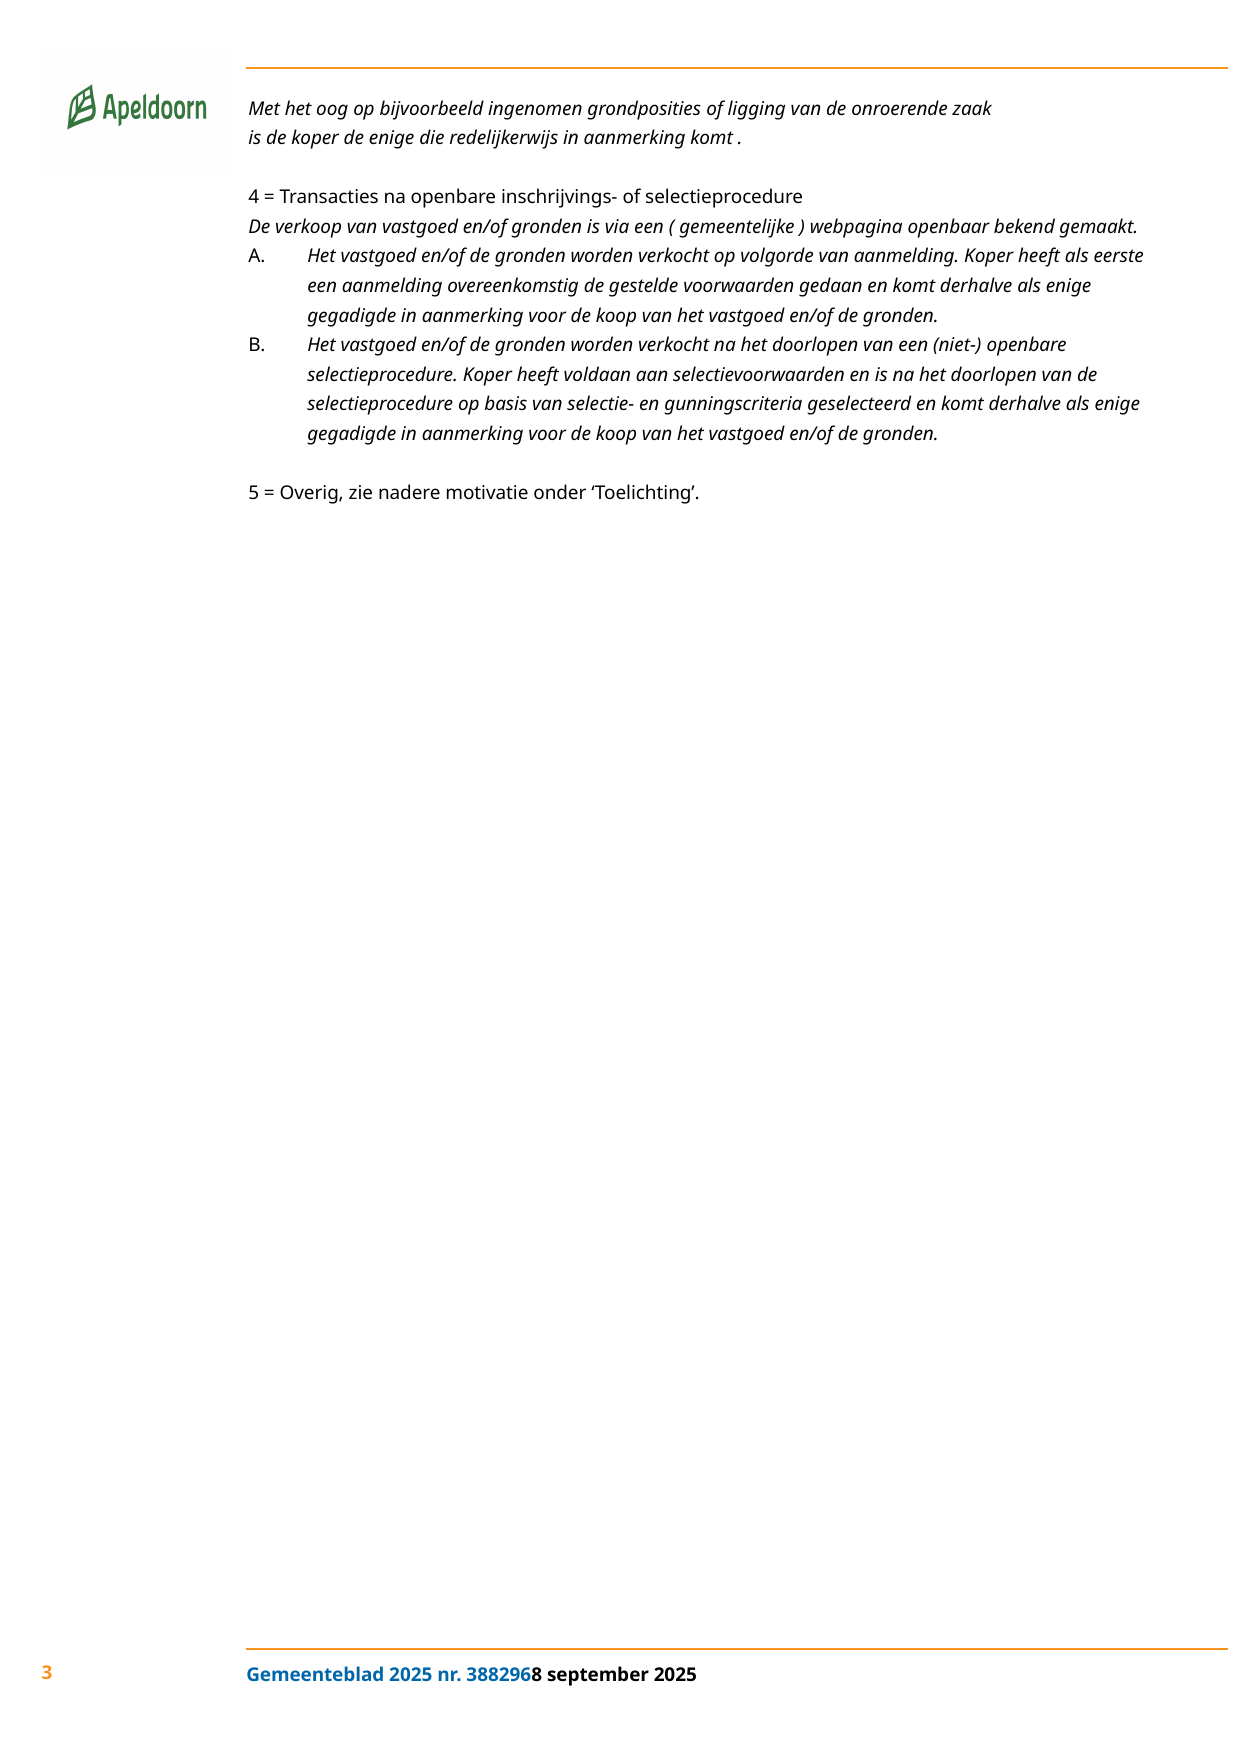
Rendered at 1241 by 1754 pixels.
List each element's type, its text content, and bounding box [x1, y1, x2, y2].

picture [41, 47, 231, 172]
text 5 = Overig, zie nadere motivatie onder ‘Toelichting’. [248, 479, 1152, 505]
text Met het oog op bijvoorbeeld ingenomen grondposities of ligging van de onroerende zaak [248, 95, 1152, 121]
text is de koper de enige die redelijkerwijs in aanmerking komt . [248, 124, 1152, 150]
text 4 = Transacties na openbare inschrijvings- of selectieprocedure [248, 183, 1152, 209]
text De verkoop van vastgoed en/of gronden is via een ( gemeentelijke ) webpagina openbaar bekend gemaakt. [248, 213, 1152, 239]
list Het vastgoed en/of de gronden worden verkocht na het doorlopen van een (niet-) openbare selectieprocedure. Koper heeft voldaan aan selectievoorwaarden en is na het doorlopen van de selectieprocedure op basis van selectie- en gunningscriteria geselecteerd en komt derhalve als enige gegadigde in aanmerking voor de koop van het vastgoed en/of de gronden. [248, 331, 1152, 446]
list Het vastgoed en/of de gronden worden verkocht op volgorde van aanmelding. Koper heeft als eerste een aanmelding overeenkomstig de gestelde voorwaarden gedaan en komt derhalve als enige gegadigde in aanmerking voor de koop van het vastgoed en/of de gronden. [248, 243, 1152, 328]
